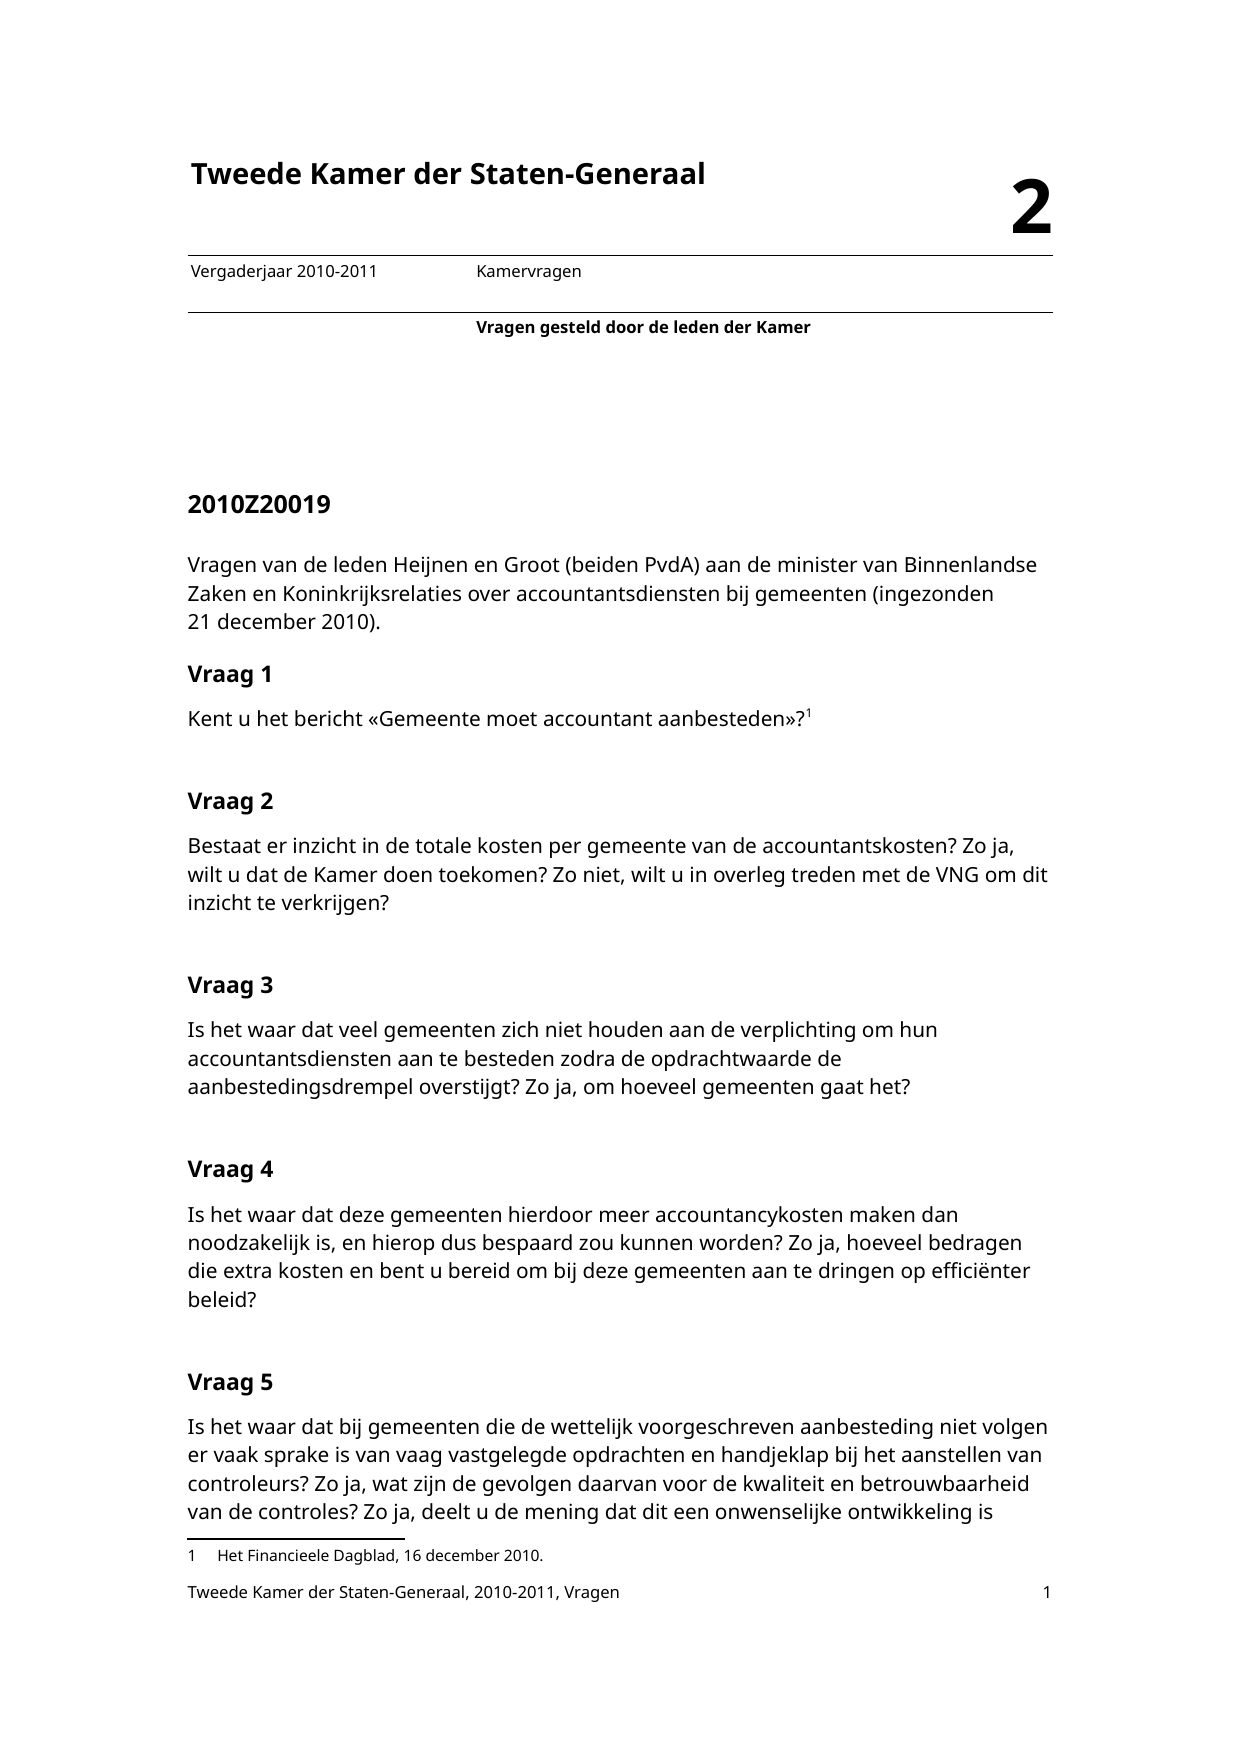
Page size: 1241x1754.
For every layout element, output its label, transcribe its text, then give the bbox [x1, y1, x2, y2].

text Het Financieele Dagblad, 16 december 2010. [187, 1538, 1053, 1566]
table_cell Vragen gesteld door de leden der Kamer [473, 313, 1053, 339]
text Kent u het bericht «Gemeente moet accountant aanbesteden»? [187, 704, 1053, 733]
text Is het waar dat bij gemeenten die de wettelijk voorgeschreven aanbesteding niet volgen er vaak sprake is van vaag vastgelegde opdrachten en handjeklap bij het aanstellen van controleurs? Zo ja, wat zijn de gevolgen daarvan voor de kwaliteit en betrouwbaarheid van de controles? Zo ja, deelt u de mening dat dit een onwenselijke ontwikkeling is [187, 1412, 1053, 1526]
text Is het waar dat deze gemeenten hierdoor meer accountancykosten maken dan noodzakelijk is, en hierop dus bespaard zou kunnen worden? Zo ja, hoeveel bedragen die extra kosten en bent u bereid om bij deze gemeenten aan te dringen op efficiënter beleid? [187, 1200, 1053, 1313]
subtitle Vraag 1 [187, 658, 1053, 689]
subtitle Vraag 2 [187, 785, 1053, 817]
table_header Tweede Kamer der Staten-Generaal [188, 150, 879, 255]
table_header 2 [880, 150, 1053, 255]
text Vragen van de leden Heijnen en Groot (beiden PvdA) aan de minister van Binnenlandse Zaken en Koninkrijksrelaties over accountantsdiensten bij gemeenten (ingezonden 21 december 2010). [187, 550, 1053, 636]
subtitle Vraag 5 [187, 1366, 1053, 1397]
text Bestaat er inzicht in de totale kosten per gemeente van de accountantskosten? Zo ja, wilt u dat de Kamer doen toekomen? Zo niet, wilt u in overleg treden met de VNG om dit inzicht te verkrijgen? [187, 832, 1053, 917]
table_cell Kamervragen [473, 256, 1053, 312]
text 2010Z20019 [187, 487, 1053, 521]
subtitle Vraag 3 [187, 969, 1053, 1001]
table_cell Vergaderjaar 2010-2011 [188, 256, 473, 312]
table_cell [188, 313, 473, 339]
subtitle Vraag 4 [187, 1153, 1053, 1185]
text Is het waar dat veel gemeenten zich niet houden aan de verplichting om hun accountantsdiensten aan te besteden zodra de opdrachtwaarde de aanbestedingsdrempel overstijgt? Zo ja, om hoeveel gemeenten gaat het? [187, 1016, 1053, 1101]
